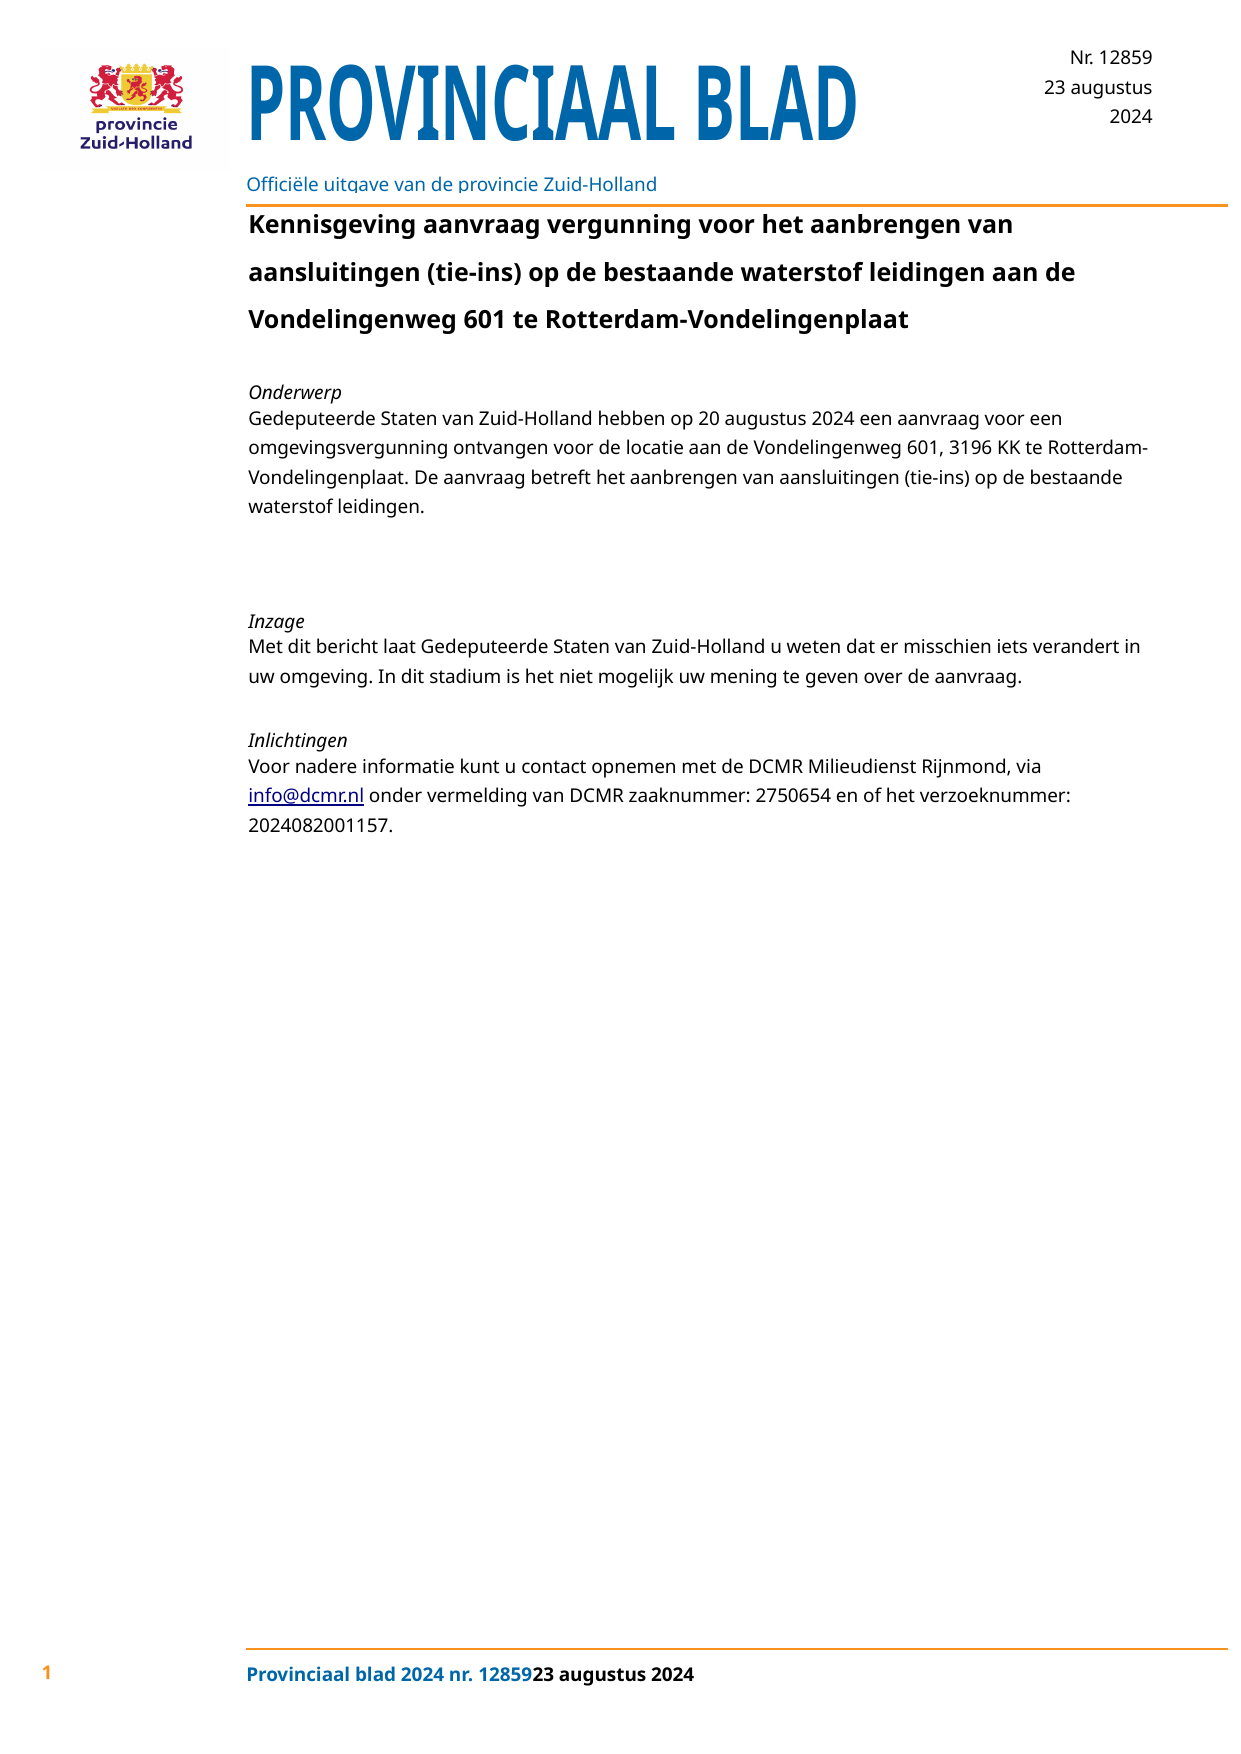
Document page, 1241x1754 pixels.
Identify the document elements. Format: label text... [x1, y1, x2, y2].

text Inzage [248, 608, 1152, 634]
text Met dit bericht laat Gedeputeerde Staten van Zuid-Holland u weten dat er misschien iets verandert in uw omgeving. In dit stadium is het niet mogelijk uw mening te geven over de aanvraag. [248, 634, 1152, 689]
text Voor nadere informatie kunt u contact opnemen met de DCMR Milieudienst Rijnmond, via info@dcmr.nl onder vermelding van DCMR zaaknummer: 2750654 en of het verzoeknummer: 2024082001157. [248, 753, 1152, 838]
text Kennisgeving aanvraag vergunning voor het aanbrengen van aansluitingen (tie-ins) op de bestaande waterstof leidingen aan de Vondelingenweg 601 te Rotterdam-Vondelingenplaat [248, 207, 1152, 336]
text Onderwerp [248, 379, 1152, 405]
text Inlichtingen [248, 727, 1152, 753]
picture [41, 47, 231, 172]
text Gedeputeerde Staten van Zuid-Holland hebben op 20 augustus 2024 een aanvraag voor een omgevingsvergunning ontvangen voor de locatie aan de Vondelingenweg 601, 3196 KK te Rotterdam-Vondelingenplaat. De aanvraag betreft het aanbrengen van aansluitingen (tie-ins) op de bestaande waterstof leidingen. [248, 405, 1152, 519]
